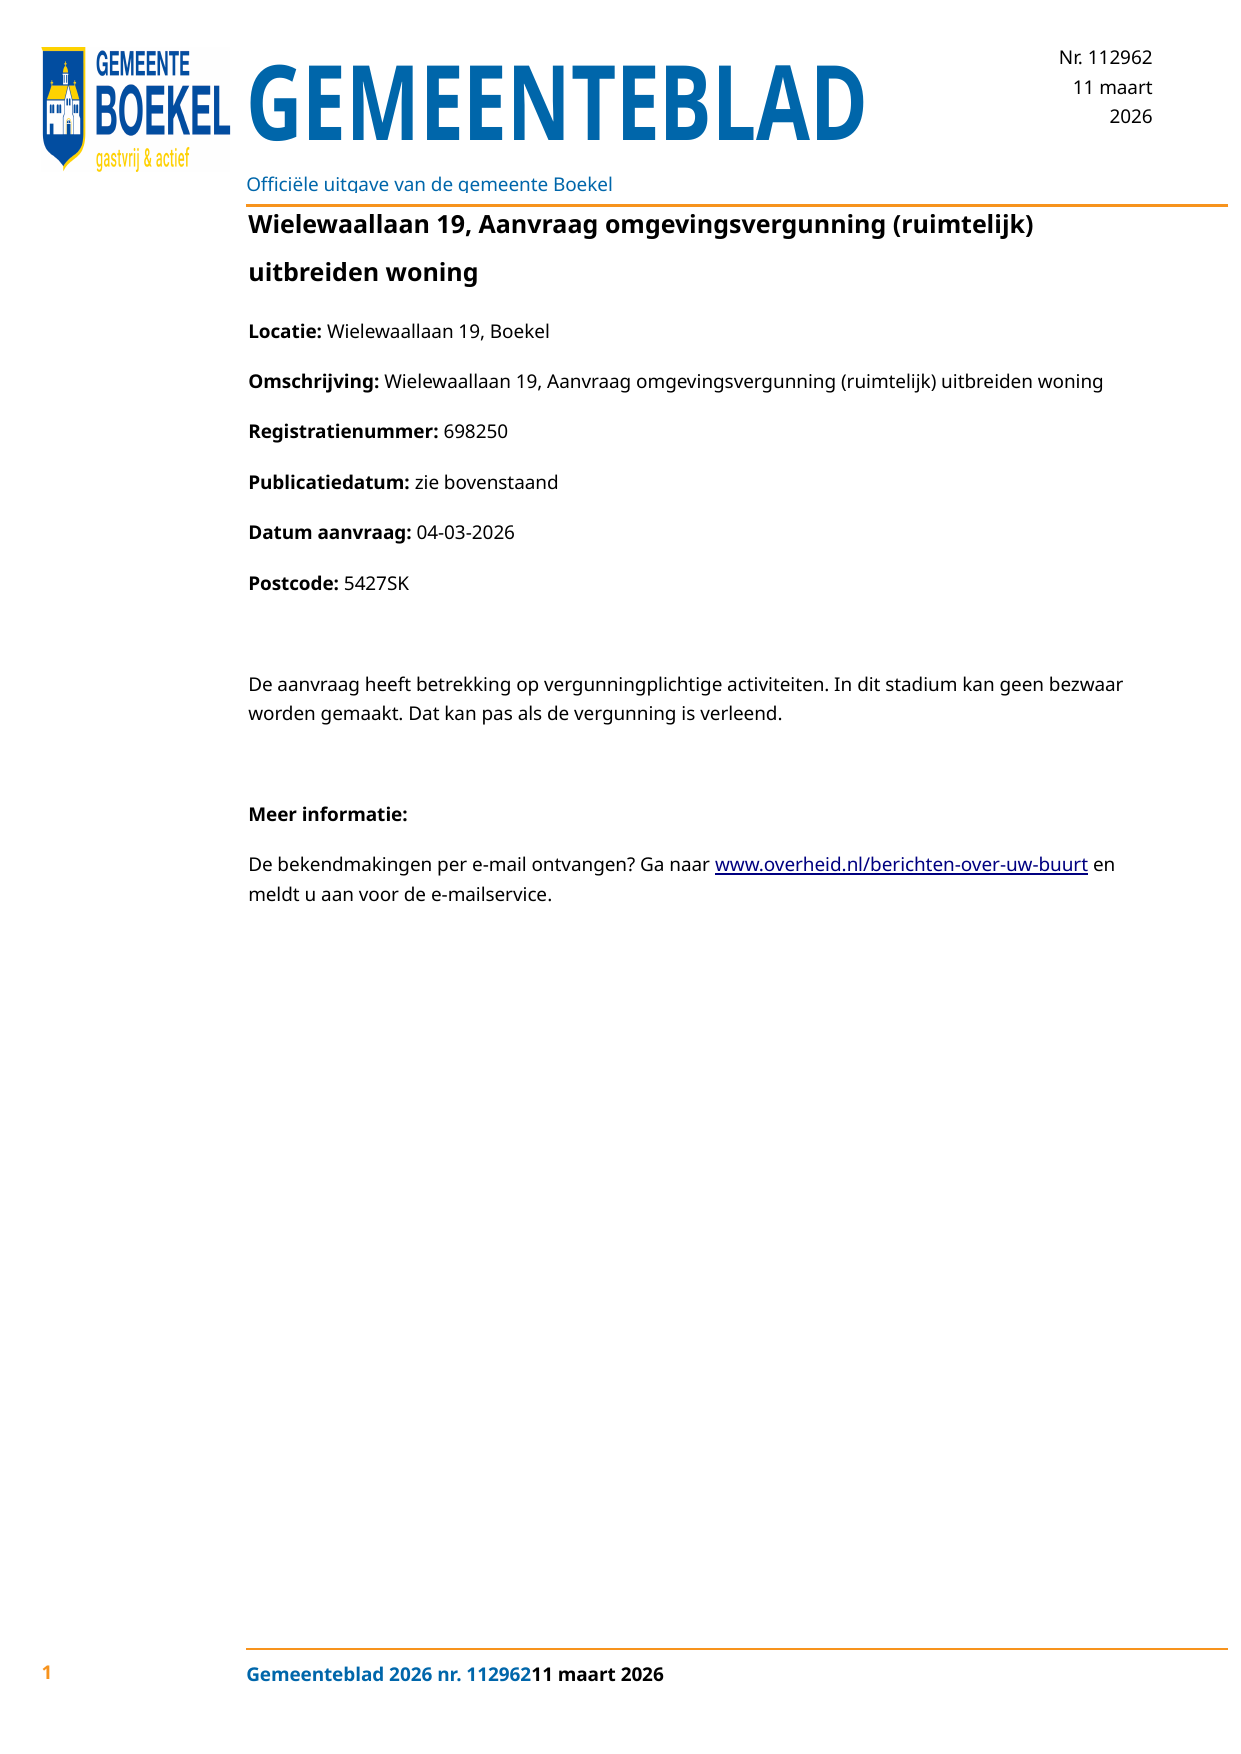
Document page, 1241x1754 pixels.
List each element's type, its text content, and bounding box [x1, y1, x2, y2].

picture [41, 47, 231, 172]
text Datum aanvraag: 04-03-2026 [248, 519, 1152, 545]
text Postcode: 5427SK [248, 570, 1152, 596]
text Registratienummer: 698250 [248, 419, 1152, 444]
text Omschrijving: Wielewaallaan 19, Aanvraag omgevingsvergunning (ruimtelijk) uitbreiden woning [248, 368, 1152, 394]
text Locatie: Wielewaallaan 19, Boekel [248, 318, 1152, 344]
text De bekendmakingen per e-mail ontvangen? Ga naar www.overheid.nl/berichten-over-uw-buurt en meldt u aan voor de e-mailservice. [248, 852, 1152, 907]
text Wielewaallaan 19, Aanvraag omgevingsvergunning (ruimtelijk) uitbreiden woning [248, 207, 1152, 288]
text De aanvraag heeft betrekking op vergunningplichtige activiteiten. In dit stadium kan geen bezwaar worden gemaakt. Dat kan pas als de vergunning is verleend. [248, 671, 1152, 726]
text Publicatiedatum: zie bovenstaand [248, 469, 1152, 495]
text Meer informatie: [248, 801, 1152, 827]
